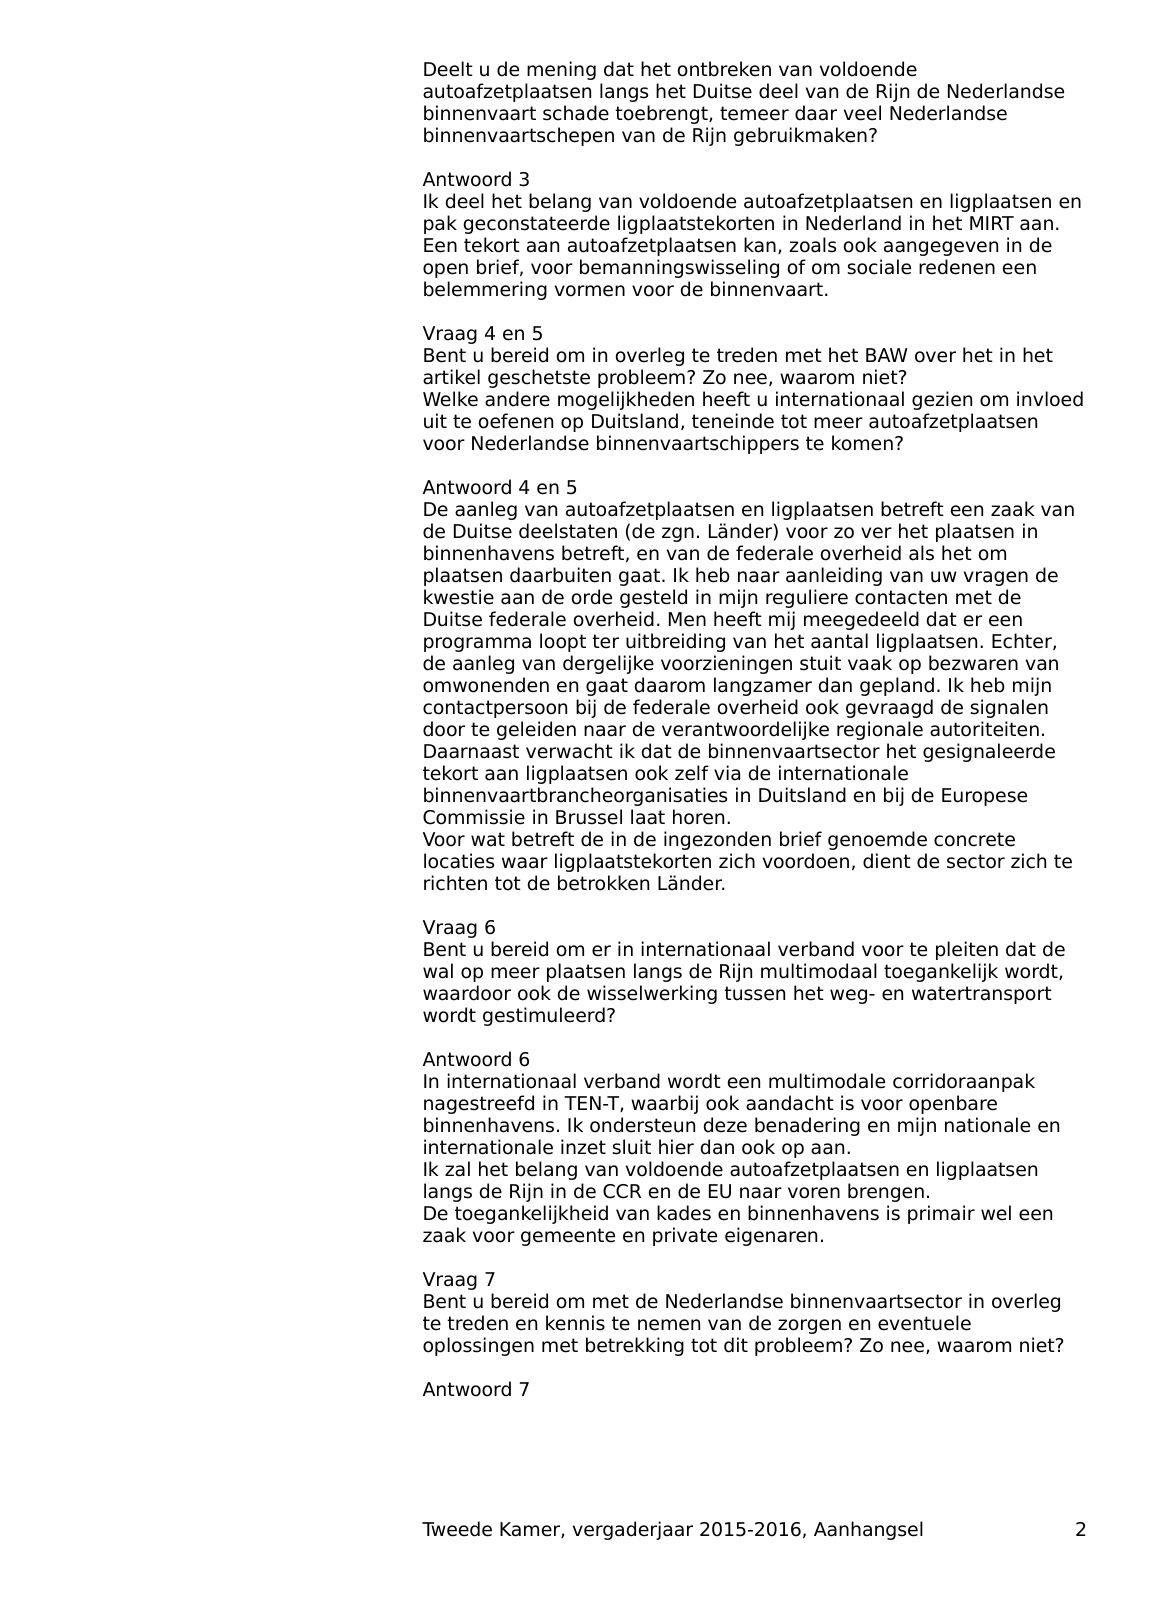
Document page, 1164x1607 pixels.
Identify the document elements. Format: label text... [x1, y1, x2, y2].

text Vraag 6 [422, 917, 1087, 939]
text Antwoord 7 [422, 1379, 1087, 1401]
text Vraag 7 [422, 1269, 1087, 1291]
text De aanleg van autoafzetplaatsen en ligplaatsen betreft een zaak van de Duitse deelstaten (de zgn. Länder) voor zo ver het plaatsen in binnenhavens betreft, en van de federale overheid als het om plaatsen daarbuiten gaat. Ik heb naar aanleiding van uw vragen de kwestie aan de orde gesteld in mijn reguliere contacten met de Duitse federale overheid. Men heeft mij meegedeeld dat er een programma loopt ter uitbreiding van het aantal ligplaatsen. Echter, de aanleg van dergelijke voorzieningen stuit vaak op bezwaren van omwonenden en gaat daarom langzamer dan gepland. Ik heb mijn contactpersoon bij de federale overheid ook gevraagd de signalen door te geleiden naar de verantwoordelijke regionale autoriteiten. [422, 499, 1087, 741]
text In internationaal verband wordt een multimodale corridoraanpak nagestreefd in TEN-T, waarbij ook aandacht is voor openbare binnenhavens. Ik ondersteun deze benadering en mijn nationale en internationale inzet sluit hier dan ook op aan. [422, 1071, 1087, 1159]
text De toegankelijkheid van kades en binnenhavens is primair wel een zaak voor gemeente en private eigenaren. [422, 1203, 1087, 1247]
text Daarnaast verwacht ik dat de binnenvaartsector het gesignaleerde tekort aan ligplaatsen ook zelf via de internationale binnenvaartbrancheorganisaties in Duitsland en bij de Europese Commissie in Brussel laat horen. [422, 741, 1087, 829]
text Antwoord 4 en 5 [422, 477, 1087, 499]
text Welke andere mogelijkheden heeft u internationaal gezien om invloed uit te oefenen op Duitsland, teneinde tot meer autoafzetplaatsen voor Nederlandse binnenvaartschippers te komen? [422, 389, 1087, 455]
text Ik zal het belang van voldoende autoafzetplaatsen en ligplaatsen langs de Rijn in de CCR en de EU naar voren brengen. [422, 1159, 1087, 1203]
text Bent u bereid om met de Nederlandse binnenvaartsector in overleg te treden en kennis te nemen van de zorgen en eventuele oplossingen met betrekking tot dit probleem? Zo nee, waarom niet? [422, 1291, 1087, 1357]
text Een tekort aan autoafzetplaatsen kan, zoals ook aangegeven in de open brief, voor bemanningswisseling of om sociale redenen een belemmering vormen voor de binnenvaart. [422, 235, 1087, 301]
text Bent u bereid om er in internationaal verband voor te pleiten dat de wal op meer plaatsen langs de Rijn multimodaal toegankelijk wordt, waardoor ook de wisselwerking tussen het weg- en watertransport wordt gestimuleerd? [422, 939, 1087, 1027]
text Voor wat betreft de in de ingezonden brief genoemde concrete locaties waar ligplaatstekorten zich voordoen, dient de sector zich te richten tot de betrokken Länder. [422, 829, 1087, 895]
text Bent u bereid om in overleg te treden met het BAW over het in het artikel geschetste probleem? Zo nee, waarom niet? [422, 345, 1087, 389]
text Antwoord 3 [422, 169, 1087, 191]
text Ik deel het belang van voldoende autoafzetplaatsen en ligplaatsen en pak geconstateerde ligplaatstekorten in Nederland in het MIRT aan. [422, 191, 1087, 235]
text Vraag 4 en 5 [422, 323, 1087, 345]
text Deelt u de mening dat het ontbreken van voldoende autoafzetplaatsen langs het Duitse deel van de Rijn de Nederlandse binnenvaart schade toebrengt, temeer daar veel Nederlandse binnenvaartschepen van de Rijn gebruikmaken? [422, 59, 1087, 147]
text Antwoord 6 [422, 1049, 1087, 1071]
